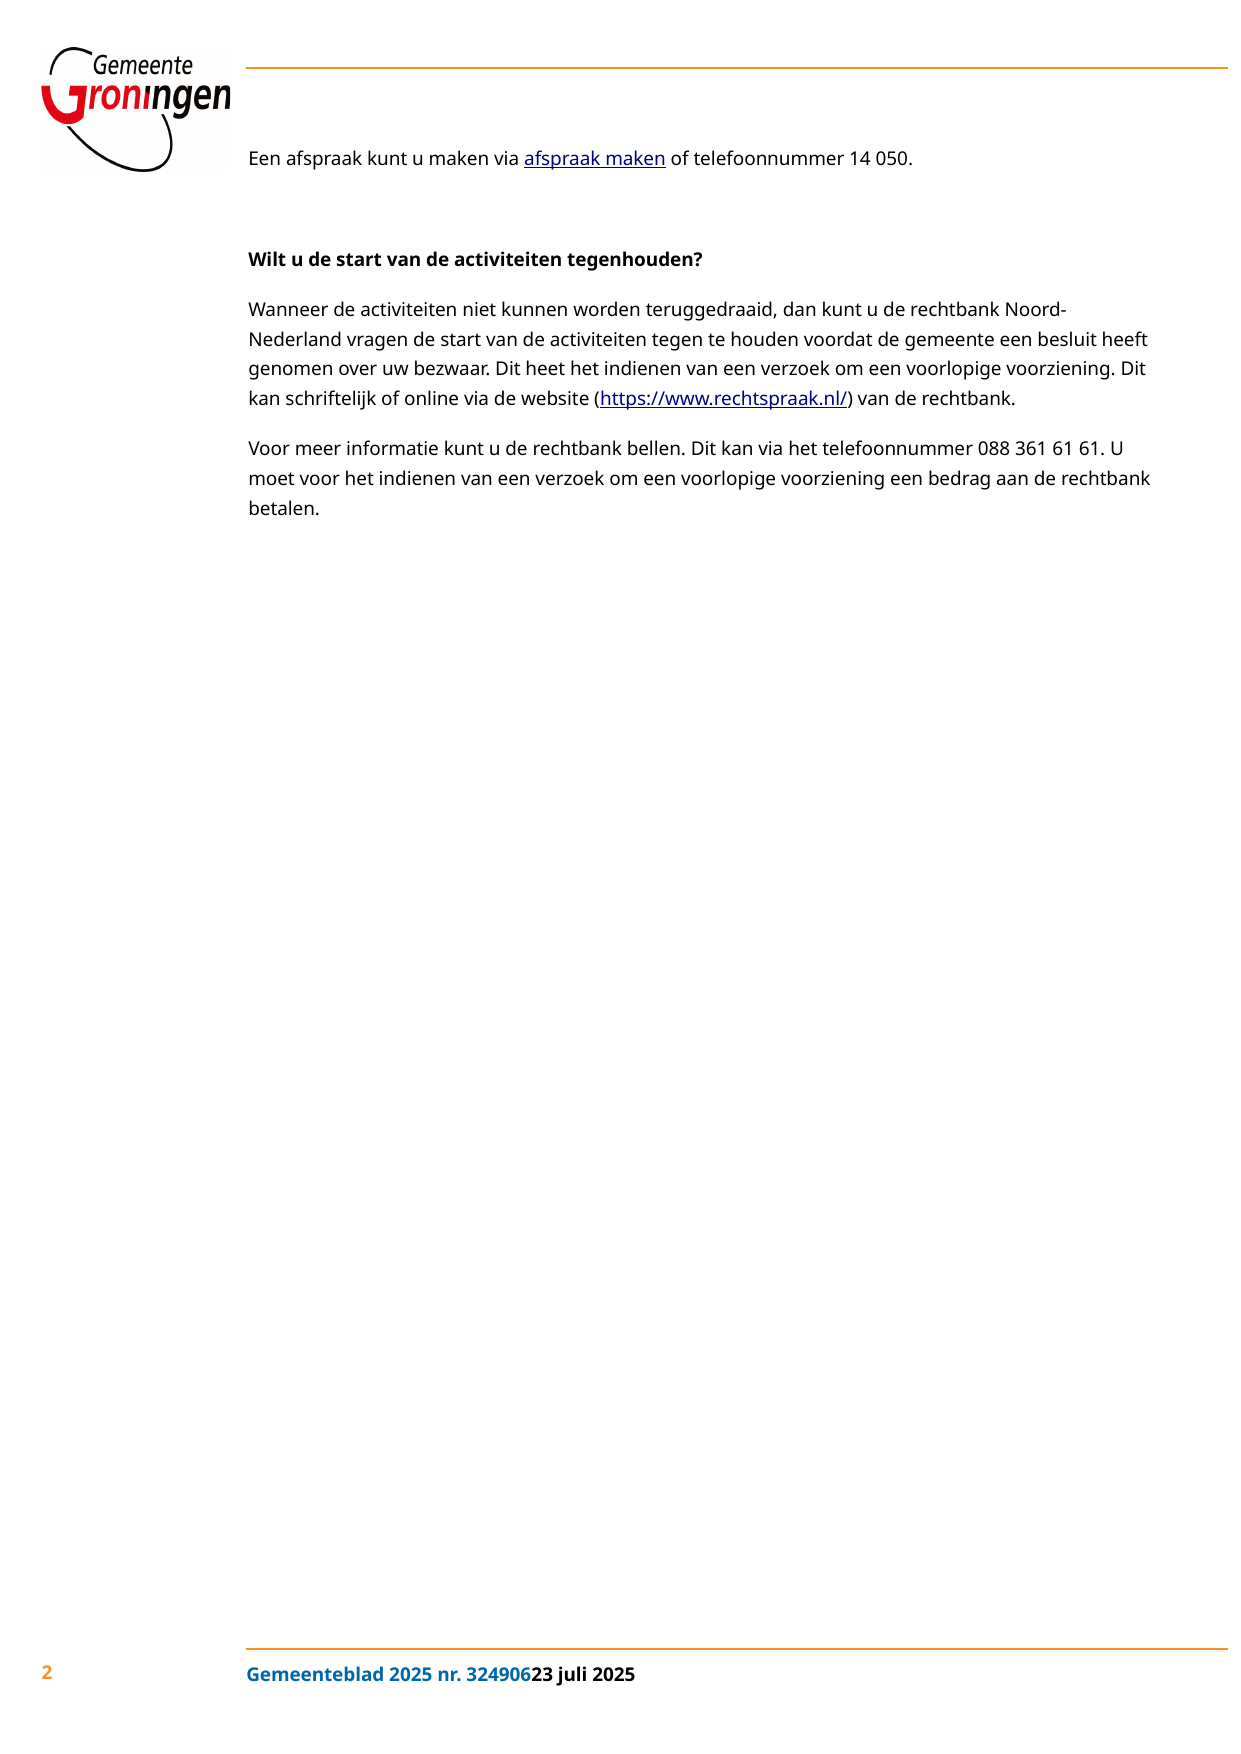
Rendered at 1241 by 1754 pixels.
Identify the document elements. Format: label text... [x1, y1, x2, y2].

text Voor meer informatie kunt u de rechtbank bellen. Dit kan via het telefoonnummer 088 361 61 61. U moet voor het indienen van een verzoek om een voorlopige voorziening een bedrag aan de rechtbank betalen. [248, 436, 1152, 521]
text Een afspraak kunt u maken via afspraak maken of telefoonnummer 14 050. [248, 145, 1152, 171]
picture [41, 47, 231, 172]
text Wilt u de start van de activiteiten tegenhouden? [248, 246, 1152, 272]
text Wanneer de activiteiten niet kunnen worden teruggedraaid, dan kunt u de rechtbank Noord-Nederland vragen de start van de activiteiten tegen te houden voordat de gemeente een besluit heeft genomen over uw bezwaar. Dit heet het indienen van een verzoek om een voorlopige voorziening. Dit kan schriftelijk of online via de website (https://www.rechtspraak.nl/) van de rechtbank. [248, 296, 1152, 411]
